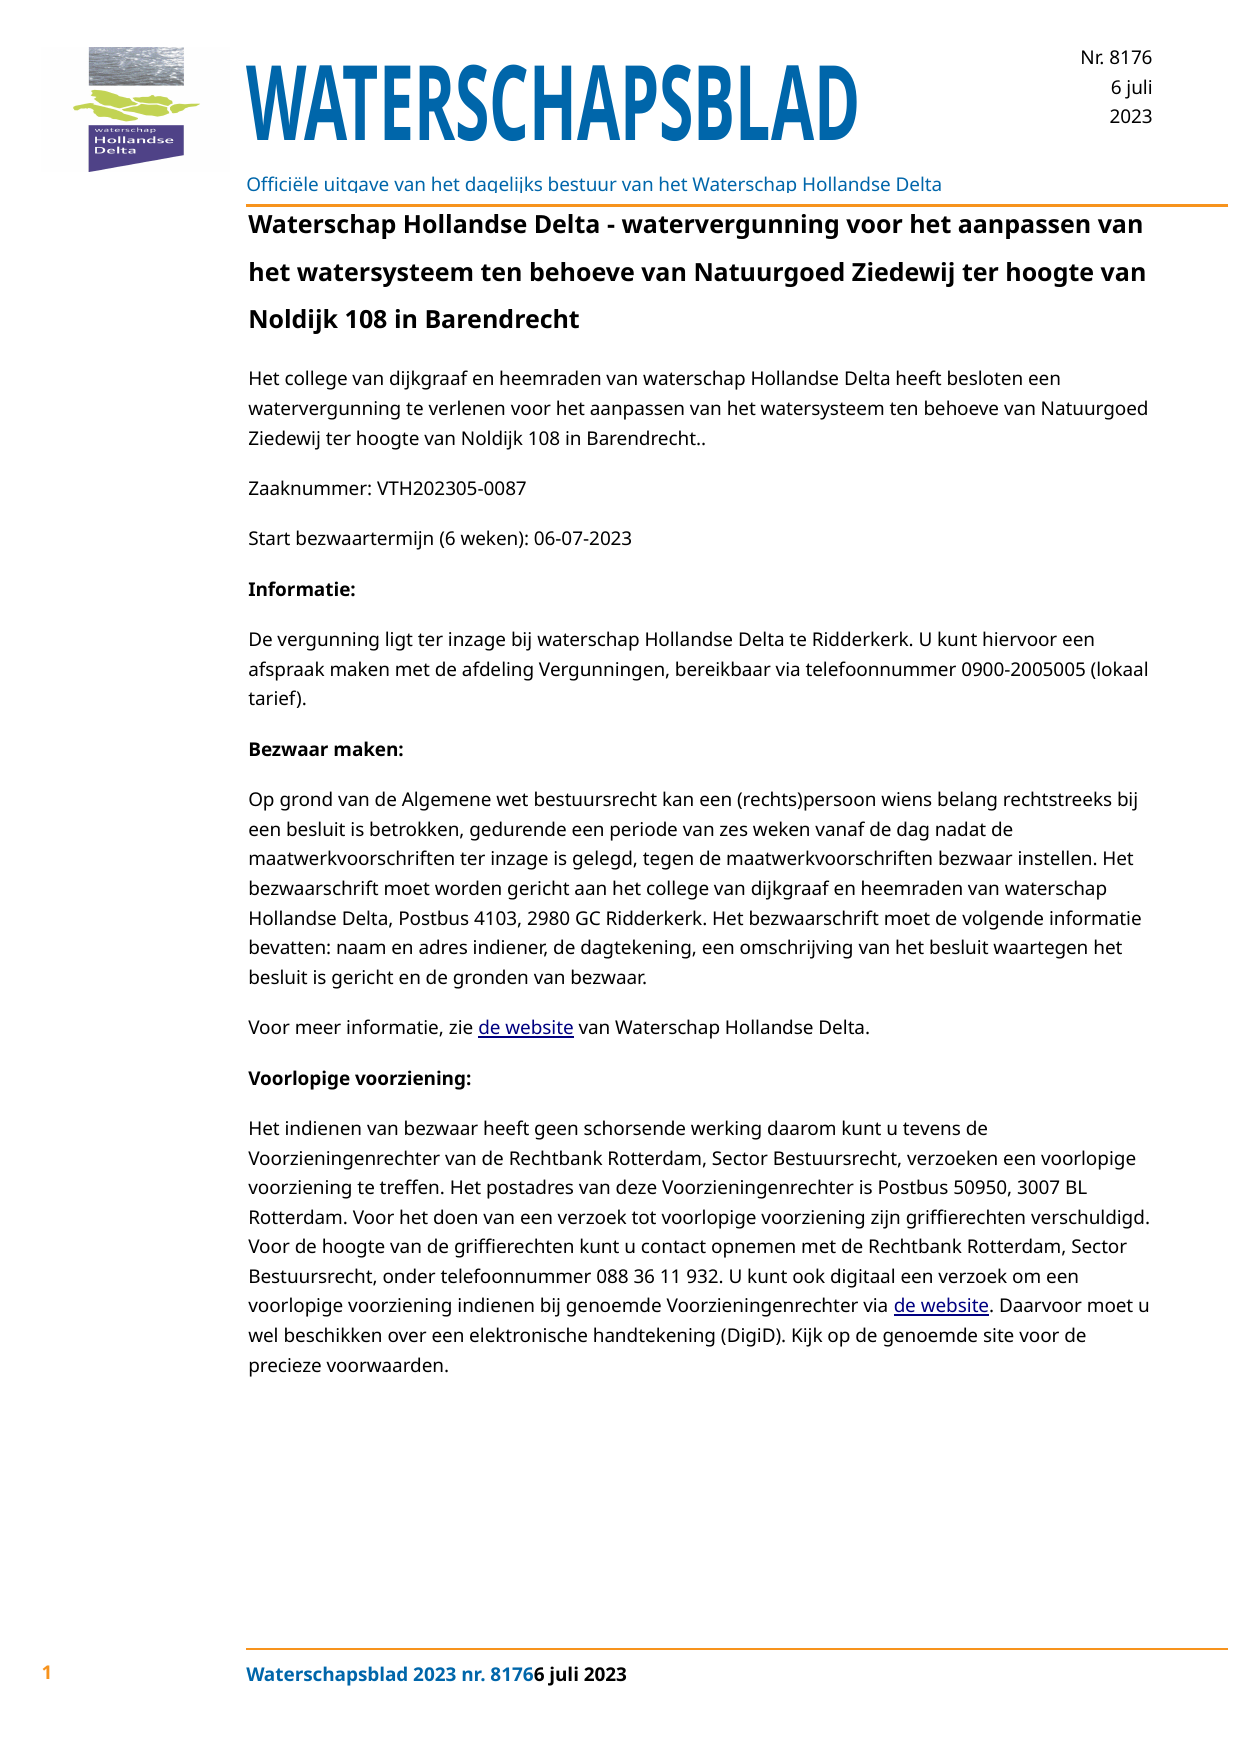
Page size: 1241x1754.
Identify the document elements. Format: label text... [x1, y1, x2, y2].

text Voor meer informatie, zie de website van Waterschap Hollandse Delta. [248, 1014, 1152, 1040]
text Op grond van de Algemene wet bestuursrecht kan een (rechts)persoon wiens belang rechtstreeks bij een besluit is betrokken, gedurende een periode van zes weken vanaf de dag nadat de maatwerkvoorschriften ter inzage is gelegd, tegen de maatwerkvoorschriften bezwaar instellen. Het bezwaarschrift moet worden gericht aan het college van dijkgraaf en heemraden van waterschap Hollandse Delta, Postbus 4103, 2980 GC Ridderkerk. Het bezwaarschrift moet de volgende informatie bevatten: naam en adres indiener, de dagtekening, een omschrijving van het besluit waartegen het besluit is gericht en de gronden van bezwaar. [248, 786, 1152, 989]
text Bezwaar maken: [248, 736, 1152, 762]
text Het indienen van bezwaar heeft geen schorsende werking daarom kunt u tevens de Voorzieningenrechter van de Rechtbank Rotterdam, Sector Bestuursrecht, verzoeken een voorlopige voorziening te treffen. Het postadres van deze Voorzieningenrechter is Postbus 50950, 3007 BL Rotterdam. Voor het doen van een verzoek tot voorlopige voorziening zijn griffierechten verschuldigd. Voor de hoogte van de griffierechten kunt u contact opnemen met de Rechtbank Rotterdam, Sector Bestuursrecht, onder telefoonnummer 088 36 11 932. U kunt ook digitaal een verzoek om een voorlopige voorziening indienen bij genoemde Voorzieningenrechter via de website. Daarvoor moet u wel beschikken over een elektronische handtekening (DigiD). Kijk op de genoemde site voor de precieze voorwaarden. [248, 1115, 1152, 1377]
picture [41, 47, 231, 172]
text De vergunning ligt ter inzage bij waterschap Hollandse Delta te Ridderkerk. U kunt hiervoor een afspraak maken met de afdeling Vergunningen, bereikbaar via telefoonnummer 0900-2005005 (lokaal tarief). [248, 626, 1152, 711]
text Zaaknummer: VTH202305-0087 [248, 475, 1152, 501]
text Waterschap Hollandse Delta - watervergunning voor het aanpassen van het watersysteem ten behoeve van Natuurgoed Ziedewij ter hoogte van Noldijk 108 in Barendrecht [248, 207, 1152, 336]
text Voorlopige voorziening: [248, 1065, 1152, 1090]
text Het college van dijkgraaf en heemraden van waterschap Hollandse Delta heeft besloten een watervergunning te verlenen voor het aanpassen van het watersysteem ten behoeve van Natuurgoed Ziedewij ter hoogte van Noldijk 108 in Barendrecht.. [248, 366, 1152, 450]
text Informatie: [248, 576, 1152, 602]
text Start bezwaartermijn (6 weken): 06-07-2023 [248, 526, 1152, 551]
